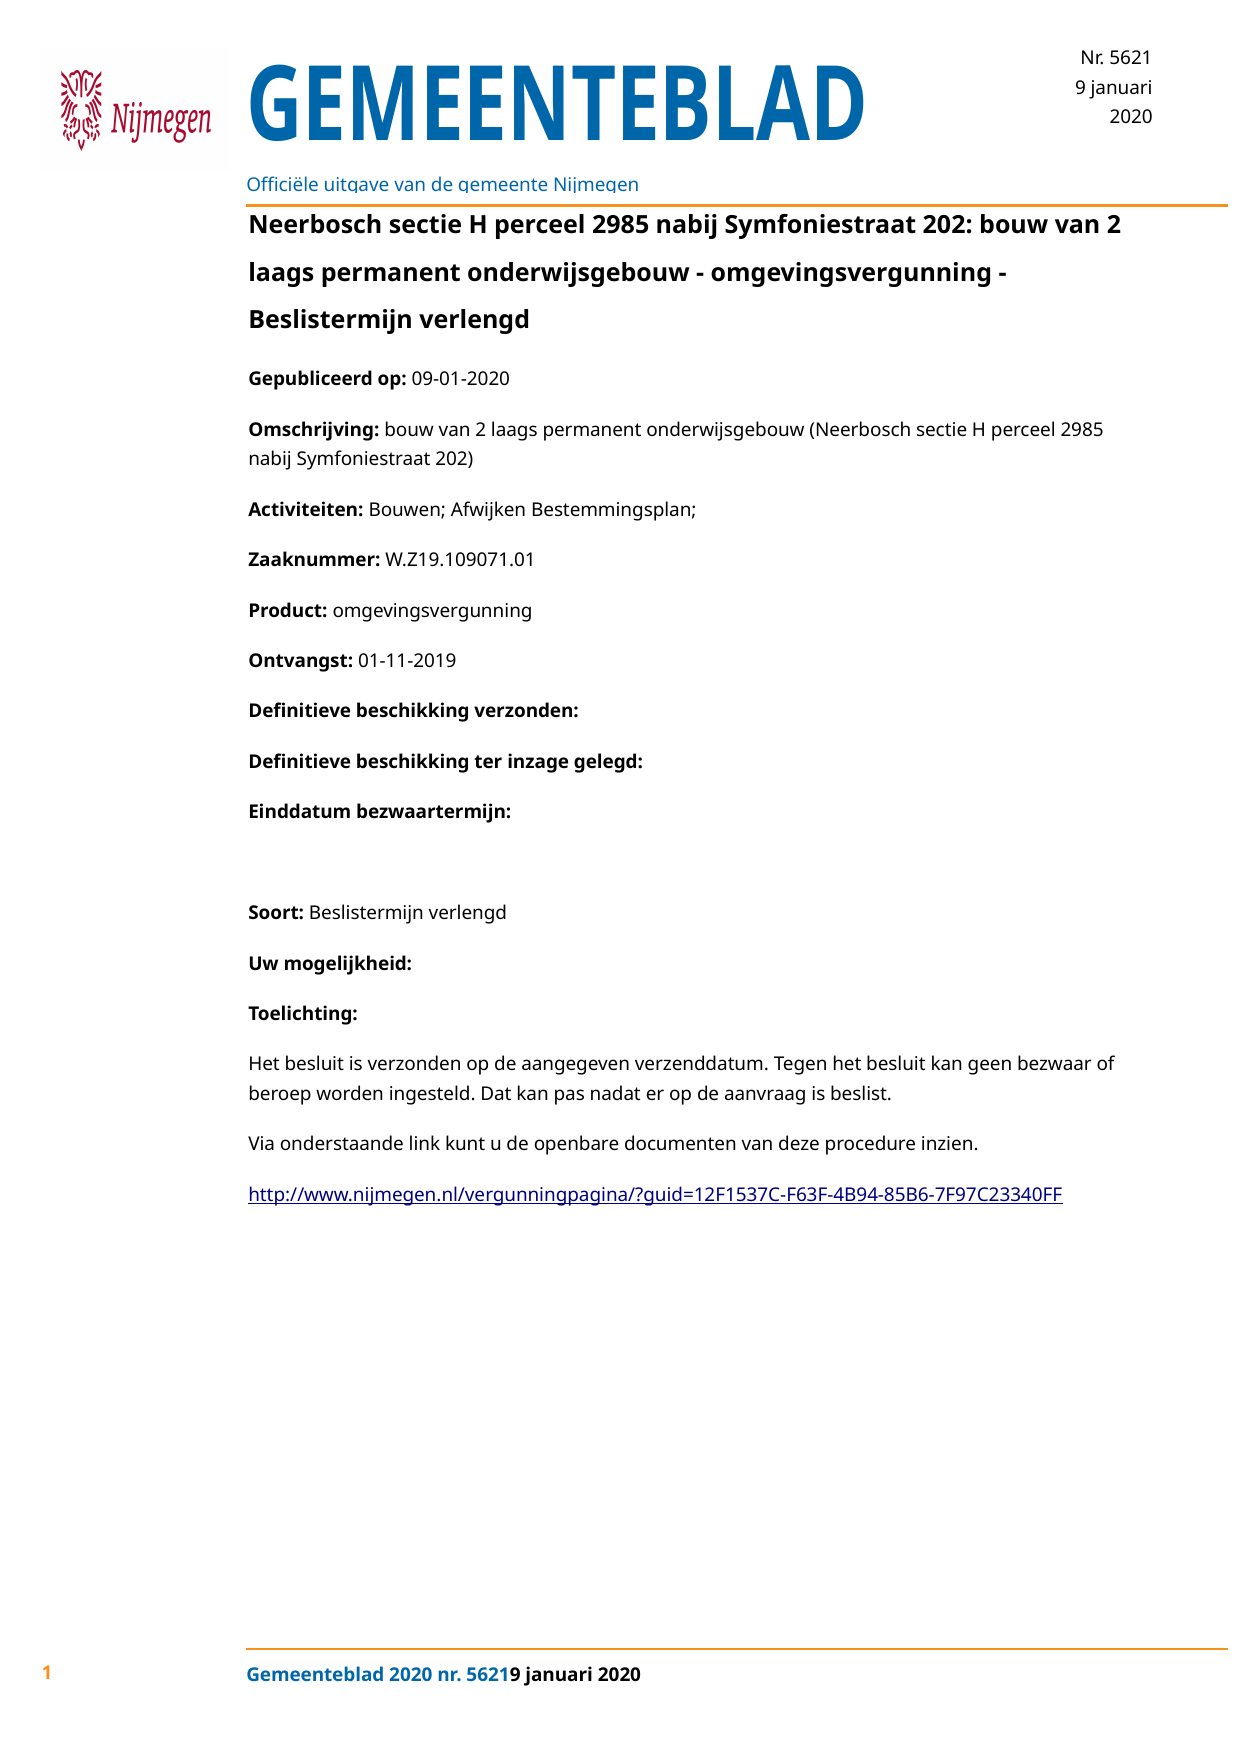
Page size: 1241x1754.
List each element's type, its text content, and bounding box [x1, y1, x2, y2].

text Activiteiten: Bouwen; Afwijken Bestemmingsplan; [248, 496, 1152, 522]
text Soort: Beslistermijn verlengd [248, 899, 1152, 925]
text Toelichting: [248, 1000, 1152, 1026]
text Het besluit is verzonden op de aangegeven verzenddatum. Tegen het besluit kan geen bezwaar of beroep worden ingesteld. Dat kan pas nadat er op de aanvraag is beslist. [248, 1051, 1152, 1106]
text Definitieve beschikking verzonden: [248, 698, 1152, 723]
text Via onderstaande link kunt u de openbare documenten van deze procedure inzien. [248, 1131, 1152, 1156]
text Uw mogelijkheid: [248, 950, 1152, 975]
text Gepubliceerd op: 09-01-2020 [248, 366, 1152, 391]
text Omschrijving: bouw van 2 laags permanent onderwijsgebouw (Neerbosch sectie H perceel 2985 nabij Symfoniestraat 202) [248, 416, 1152, 471]
picture [41, 47, 231, 172]
text Product: omgevingsvergunning [248, 597, 1152, 622]
text Definitieve beschikking ter inzage gelegd: [248, 748, 1152, 774]
text Zaaknummer: W.Z19.109071.01 [248, 546, 1152, 572]
text Neerbosch sectie H perceel 2985 nabij Symfoniestraat 202: bouw van 2 laags permanent onderwijsgebouw - omgevingsvergunning - Beslistermijn verlengd [248, 207, 1152, 336]
text Einddatum bezwaartermijn: [248, 798, 1152, 824]
text Ontvangst: 01-11-2019 [248, 647, 1152, 673]
text http://www.nijmegen.nl/vergunningpagina/?guid=12F1537C-F63F-4B94-85B6-7F97C23340FF [248, 1181, 1152, 1207]
